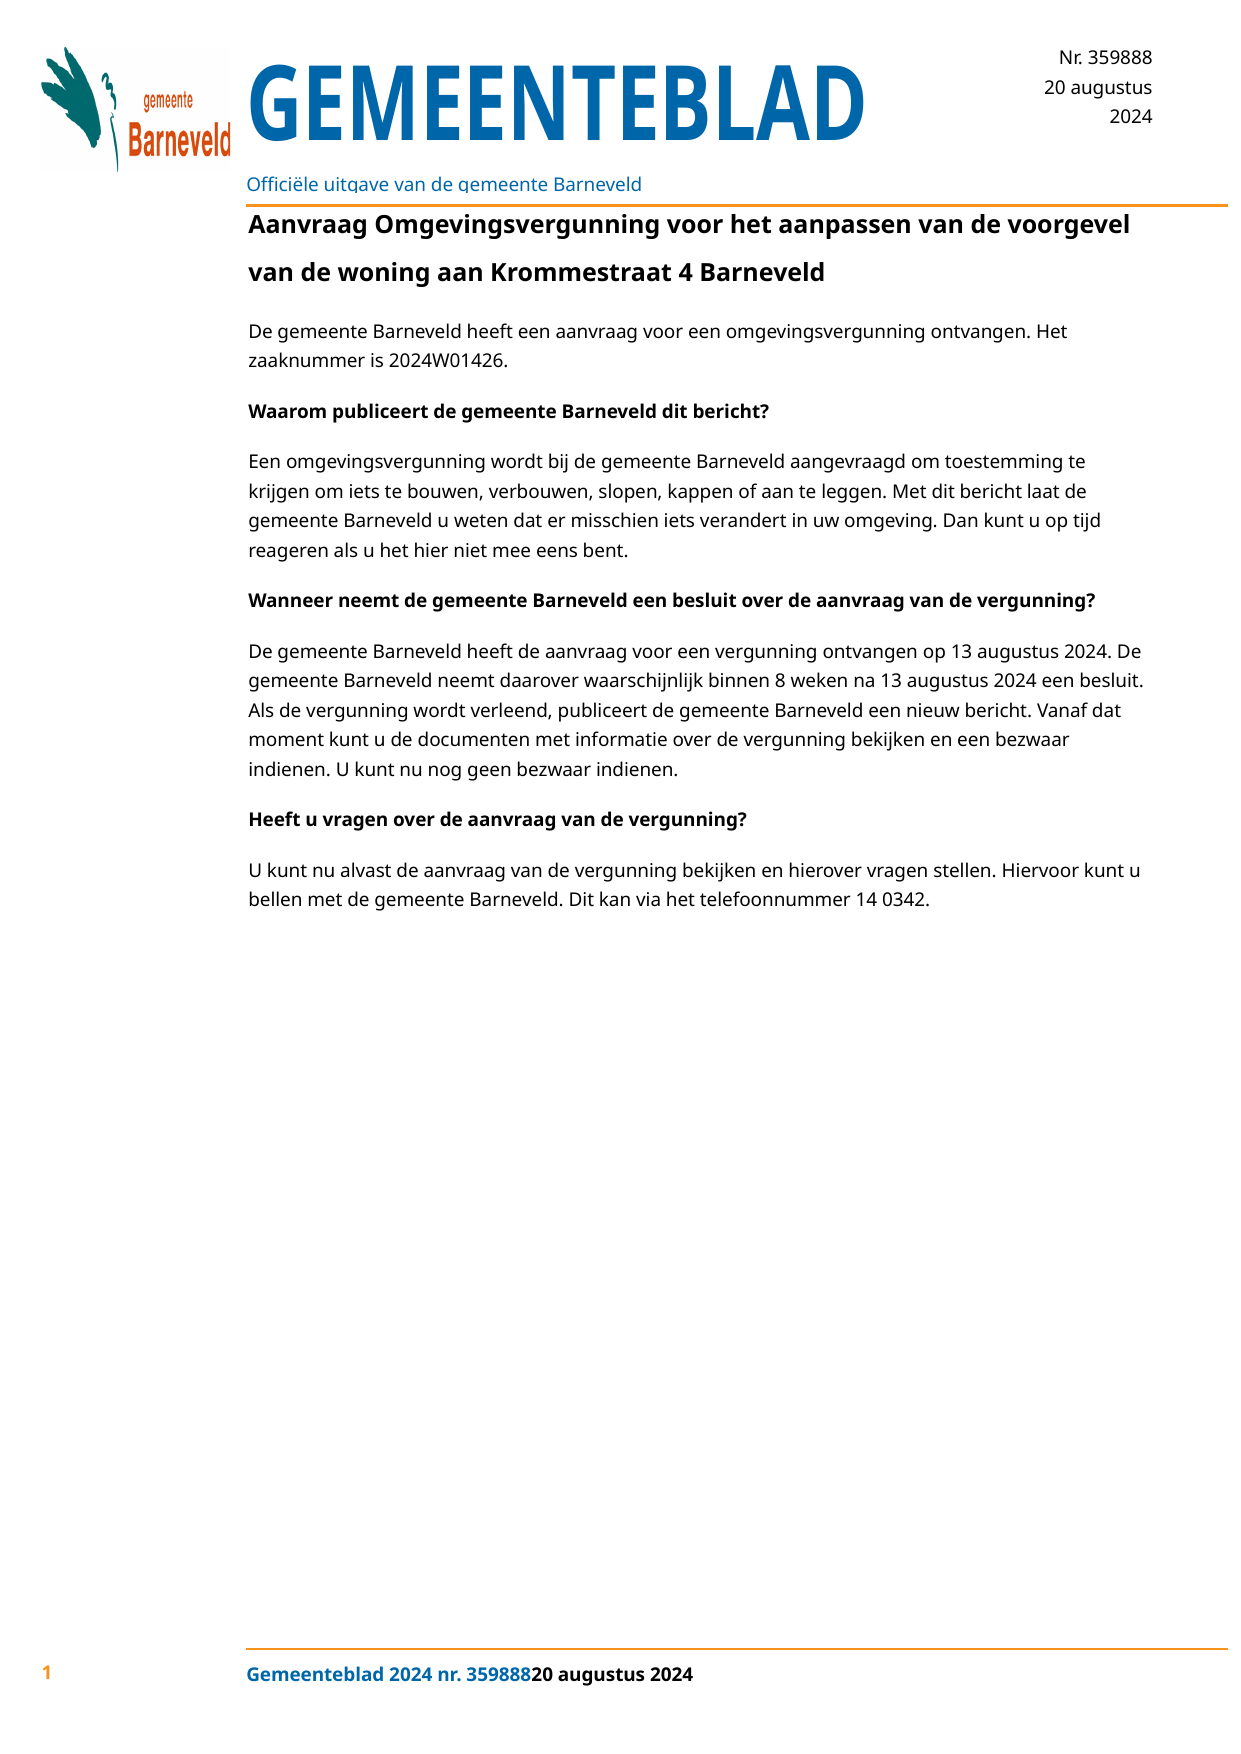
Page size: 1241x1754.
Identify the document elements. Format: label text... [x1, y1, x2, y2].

text Een omgevingsvergunning wordt bij de gemeente Barneveld aangevraagd om toestemming te krijgen om iets te bouwen, verbouwen, slopen, kappen of aan te leggen. Met dit bericht laat de gemeente Barneveld u weten dat er misschien iets verandert in uw omgeving. Dan kunt u op tijd reageren als u het hier niet mee eens bent. [248, 448, 1152, 563]
text Heeft u vragen over de aanvraag van de vergunning? [248, 807, 1152, 832]
text Waarom publiceert de gemeente Barneveld dit bericht? [248, 398, 1152, 424]
text De gemeente Barneveld heeft een aanvraag voor een omgevingsvergunning ontvangen. Het zaaknummer is 2024W01426. [248, 318, 1152, 373]
picture [41, 47, 231, 172]
text U kunt nu alvast de aanvraag van de vergunning bekijken en hierover vragen stellen. Hiervoor kunt u bellen met de gemeente Barneveld. Dit kan via het telefoonnummer 14 0342. [248, 857, 1152, 912]
text Wanneer neemt de gemeente Barneveld een besluit over de aanvraag van de vergunning? [248, 587, 1152, 613]
text De gemeente Barneveld heeft de aanvraag voor een vergunning ontvangen op 13 augustus 2024. De gemeente Barneveld neemt daarover waarschijnlijk binnen 8 weken na 13 augustus 2024 een besluit. Als de vergunning wordt verleend, publiceert de gemeente Barneveld een nieuw bericht. Vanaf dat moment kunt u de documenten met informatie over de vergunning bekijken en een bezwaar indienen. U kunt nu nog geen bezwaar indienen. [248, 638, 1152, 782]
text Aanvraag Omgevingsvergunning voor het aanpassen van de voorgevel van de woning aan Krommestraat 4 Barneveld [248, 207, 1152, 288]
